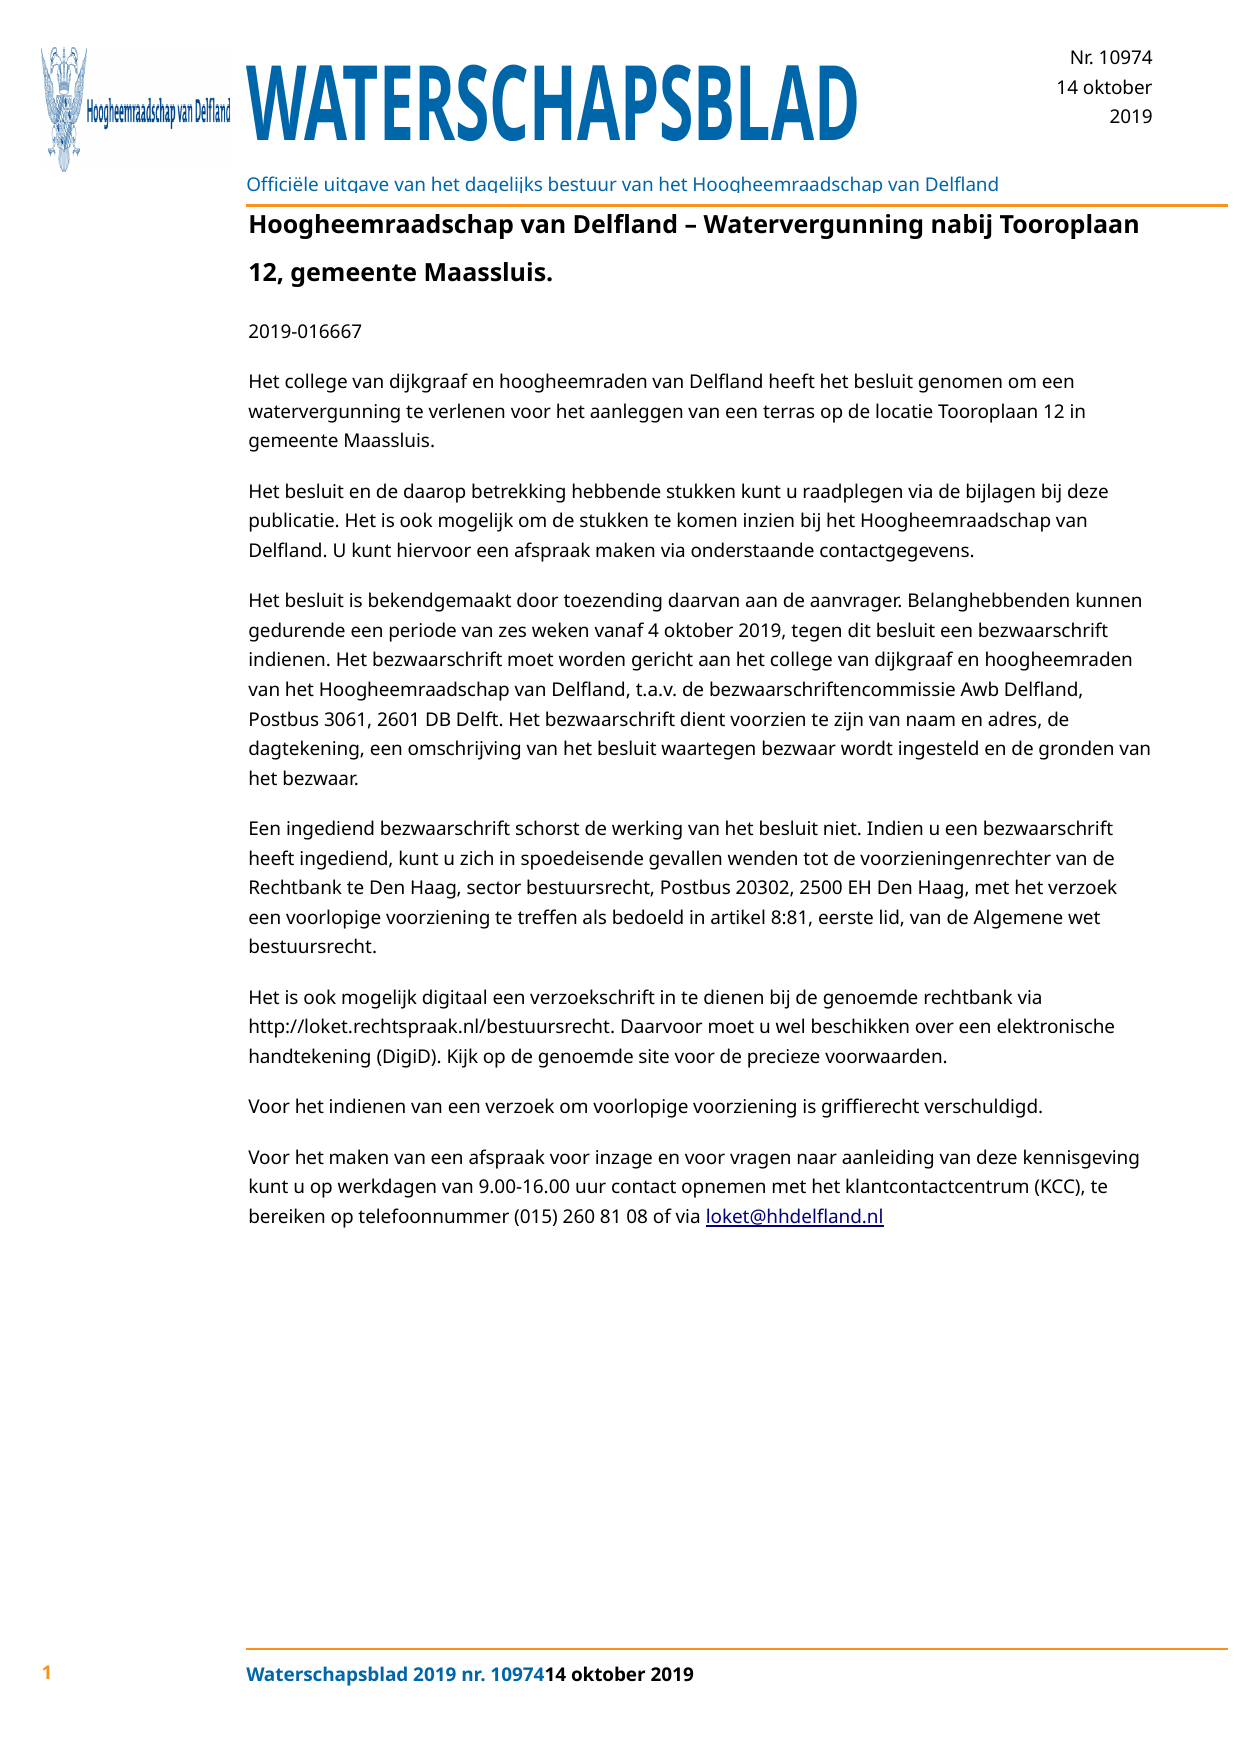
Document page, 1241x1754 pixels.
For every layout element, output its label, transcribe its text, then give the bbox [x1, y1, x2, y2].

text Het besluit en de daarop betrekking hebbende stukken kunt u raadplegen via de bijlagen bij deze publicatie. Het is ook mogelijk om de stukken te komen inzien bij het Hoogheemraadschap van Delfland. U kunt hiervoor een afspraak maken via onderstaande contactgegevens. [248, 478, 1152, 563]
text Het besluit is bekendgemaakt door toezending daarvan aan de aanvrager. Belanghebbenden kunnen gedurende een periode van zes weken vanaf 4 oktober 2019, tegen dit besluit een bezwaarschrift indienen. Het bezwaarschrift moet worden gericht aan het college van dijkgraaf en hoogheemraden van het Hoogheemraadschap van Delfland, t.a.v. de bezwaarschriftencommissie Awb Delfland, Postbus 3061, 2601 DB Delft. Het bezwaarschrift dient voorzien te zijn van naam en adres, de dagtekening, een omschrijving van het besluit waartegen bezwaar wordt ingesteld en de gronden van het bezwaar. [248, 587, 1152, 791]
text Een ingediend bezwaarschrift schorst de werking van het besluit niet. Indien u een bezwaarschrift heeft ingediend, kunt u zich in spoedeisende gevallen wenden tot de voorzieningenrechter van de Rechtbank te Den Haag, sector bestuursrecht, Postbus 20302, 2500 EH Den Haag, met het verzoek een voorlopige voorziening te treffen als bedoeld in artikel 8:81, eerste lid, van de Algemene wet bestuursrecht. [248, 815, 1152, 959]
text Het college van dijkgraaf en hoogheemraden van Delfland heeft het besluit genomen om een watervergunning te verlenen voor het aanleggen van een terras op de locatie Tooroplaan 12 in gemeente Maassluis. [248, 368, 1152, 453]
text 2019-016667 [248, 318, 1152, 344]
text Voor het indienen van een verzoek om voorlopige voorziening is griffierecht verschuldigd. [248, 1094, 1152, 1119]
text Hoogheemraadschap van Delfland – Watervergunning nabij Tooroplaan 12, gemeente Maassluis. [248, 207, 1152, 288]
text Voor het maken van een afspraak voor inzage en voor vragen naar aanleiding van deze kennisgeving kunt u op werkdagen van 9.00-16.00 uur contact opnemen met het klantcontactcentrum (KCC), te bereiken op telefoonnummer (015) 260 81 08 of via loket@hhdelfland.nl [248, 1144, 1152, 1229]
text Het is ook mogelijk digitaal een verzoekschrift in te dienen bij de genoemde rechtbank via http://loket.rechtspraak.nl/bestuursrecht. Daarvoor moet u wel beschikken over een elektronische handtekening (DigiD). Kijk op de genoemde site voor de precieze voorwaarden. [248, 984, 1152, 1069]
picture [41, 47, 231, 172]
